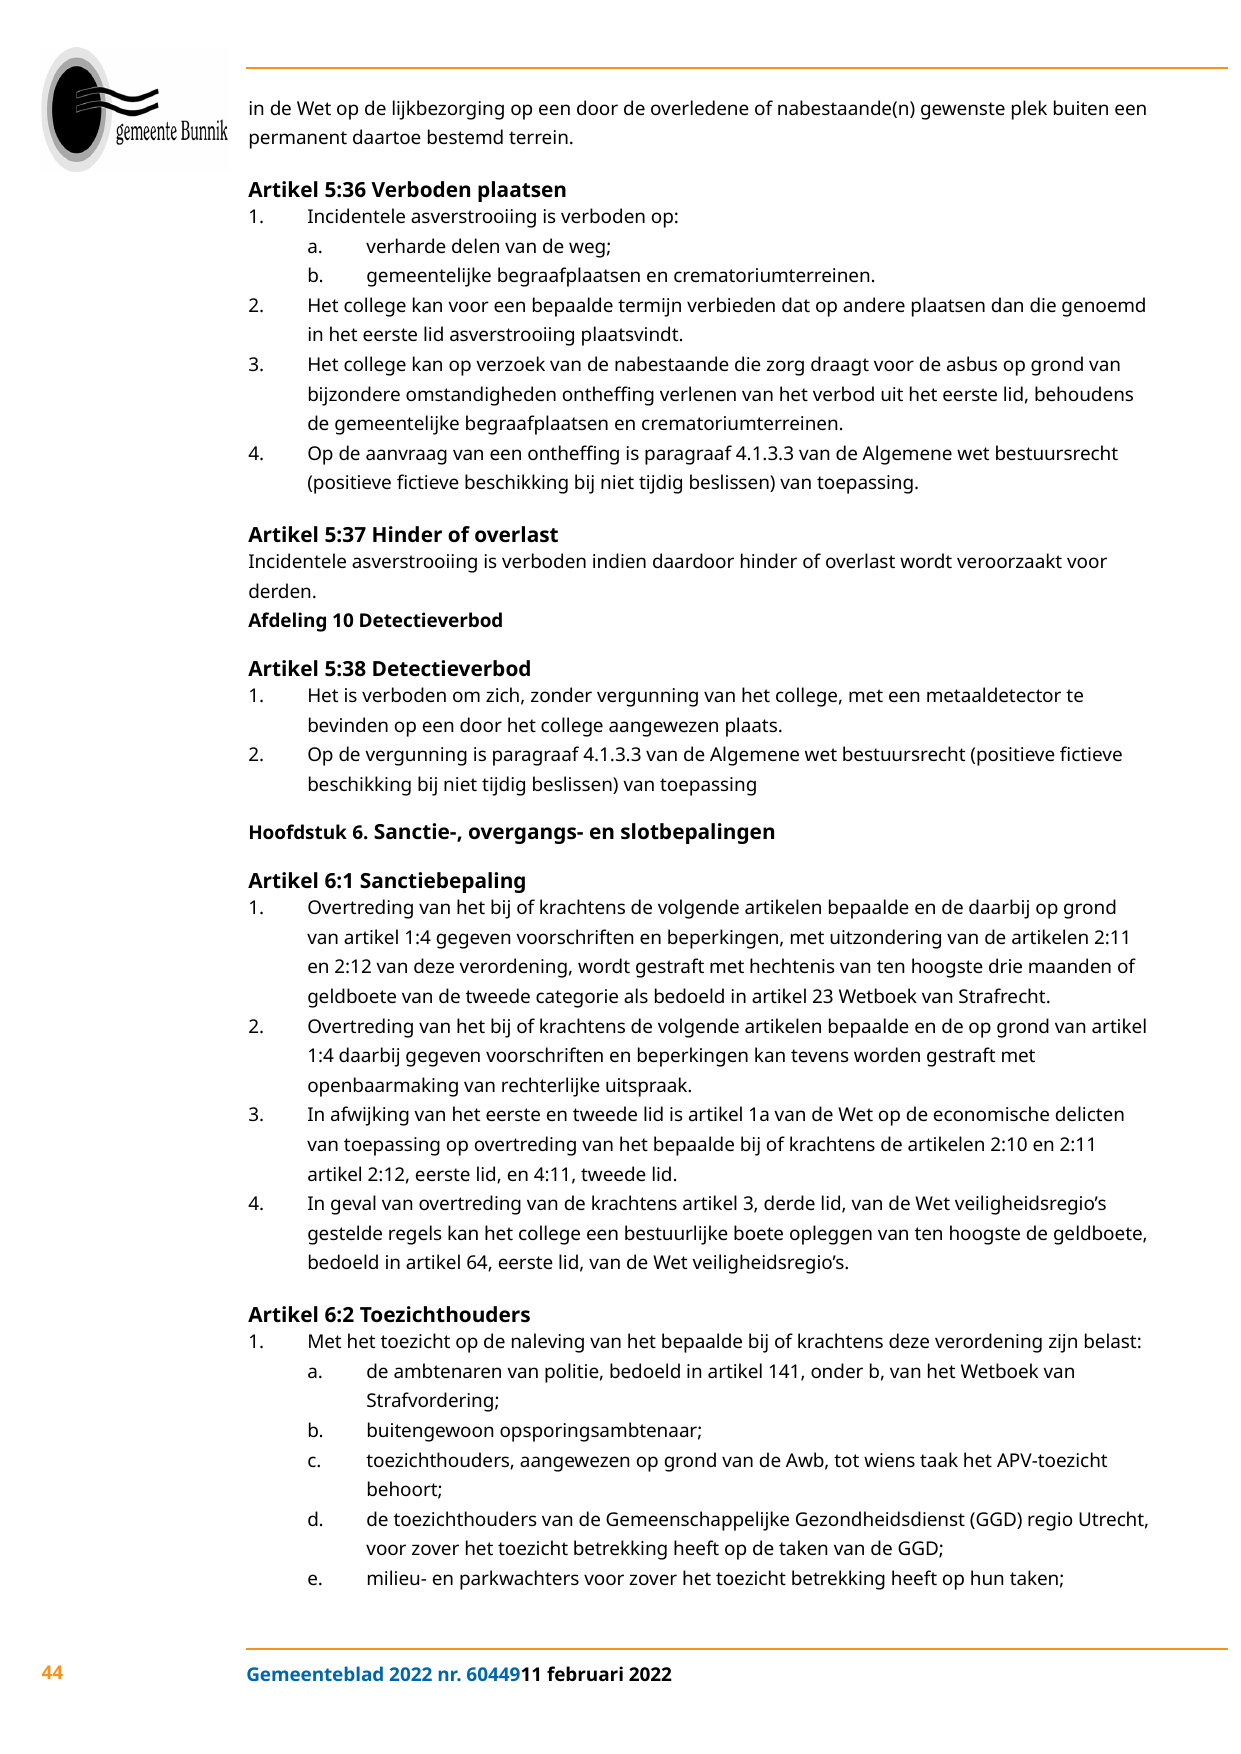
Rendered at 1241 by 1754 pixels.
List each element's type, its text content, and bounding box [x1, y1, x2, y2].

text Artikel 5:36 Verboden plaatsen [248, 175, 1152, 203]
list Het is verboden om zich, zonder vergunning van het college, met een metaaldetector te bevinden op een door het college aangewezen plaats. [248, 682, 1152, 738]
text Afdeling 10 Detectieverbod [248, 607, 1152, 633]
list Op de aanvraag van een ontheffing is paragraaf 4.1.3.3 van de Algemene wet bestuursrecht (positieve fictieve beschikking bij niet tijdig beslissen) van toepassing. [248, 440, 1152, 495]
list Incidentele asverstrooiing is verboden op: [248, 203, 1152, 229]
list Met het toezicht op de naleving van het bepaalde bij of krachtens deze verordening zijn belast: [248, 1328, 1152, 1354]
text Hoofdstuk 6. Sanctie-, overgangs- en slotbepalingen [248, 817, 1152, 845]
text Artikel 5:37 Hinder of overlast [248, 520, 1152, 548]
text Artikel 5:38 Detectieverbod [248, 654, 1152, 682]
text Artikel 6:2 Toezichthouders [248, 1300, 1152, 1328]
list de toezichthouders van de Gemeenschappelijke Gezondheidsdienst (GGD) regio Utrecht, voor zover het toezicht betrekking heeft op de taken van de GGD; [307, 1506, 1152, 1561]
list Op de vergunning is paragraaf 4.1.3.3 van de Algemene wet bestuursrecht (positieve fictieve beschikking bij niet tijdig beslissen) van toepassing [248, 742, 1152, 797]
list In afwijking van het eerste en tweede lid is artikel 1a van de Wet op de economische delicten van toepassing op overtreding van het bepaalde bij of krachtens de artikelen 2:10 en 2:11 artikel 2:12, eerste lid, en 4:11, tweede lid. [248, 1102, 1152, 1187]
list Overtreding van het bij of krachtens de volgende artikelen bepaalde en de daarbij op grond van artikel 1:4 gegeven voorschriften en beperkingen, met uitzondering van de artikelen 2:11 en 2:12 van deze verordening, wordt gestraft met hechtenis van ten hoogste drie maanden of geldboete van de tweede categorie als bedoeld in artikel 23 Wetboek van Strafrecht. [248, 894, 1152, 1009]
list Het college kan voor een bepaalde termijn verbieden dat op andere plaatsen dan die genoemd in het eerste lid asverstrooiing plaatsvindt. [248, 292, 1152, 347]
list milieu- en parkwachters voor zover het toezicht betrekking heeft op hun taken; [307, 1565, 1152, 1591]
list gemeentelijke begraafplaatsen en crematoriumterreinen. [307, 262, 1152, 288]
list de ambtenaren van politie, bedoeld in artikel 141, onder b, van het Wetboek van Strafvordering; [307, 1358, 1152, 1413]
list verharde delen van de weg; [307, 233, 1152, 258]
list toezichthouders, aangewezen op grond van de Awb, tot wiens taak het APV-toezicht behoort; [307, 1447, 1152, 1502]
list Het college kan op verzoek van de nabestaande die zorg draagt voor de asbus op grond van bijzondere omstandigheden ontheffing verlenen van het verbod uit het eerste lid, behoudens de gemeentelijke begraafplaatsen en crematoriumterreinen. [248, 351, 1152, 436]
text in de Wet op de lijkbezorging op een door de overledene of nabestaande(n) gewenste plek buiten een permanent daartoe bestemd terrein. [248, 95, 1152, 150]
list Overtreding van het bij of krachtens de volgende artikelen bepaalde en de op grond van artikel 1:4 daarbij gegeven voorschriften en beperkingen kan tevens worden gestraft met openbaarmaking van rechterlijke uitspraak. [248, 1013, 1152, 1098]
list In geval van overtreding van de krachtens artikel 3, derde lid, van de Wet veiligheidsregio’s gestelde regels kan het college een bestuurlijke boete opleggen van ten hoogste de geldboete, bedoeld in artikel 64, eerste lid, van de Wet veiligheidsregio’s. [248, 1190, 1152, 1275]
list buitengewoon opsporingsambtenaar; [307, 1417, 1152, 1443]
text Incidentele asverstrooiing is verboden indien daardoor hinder of overlast wordt veroorzaakt voor derden. [248, 548, 1152, 604]
picture [41, 47, 231, 172]
text Artikel 6:1 Sanctiebepaling [248, 866, 1152, 894]
